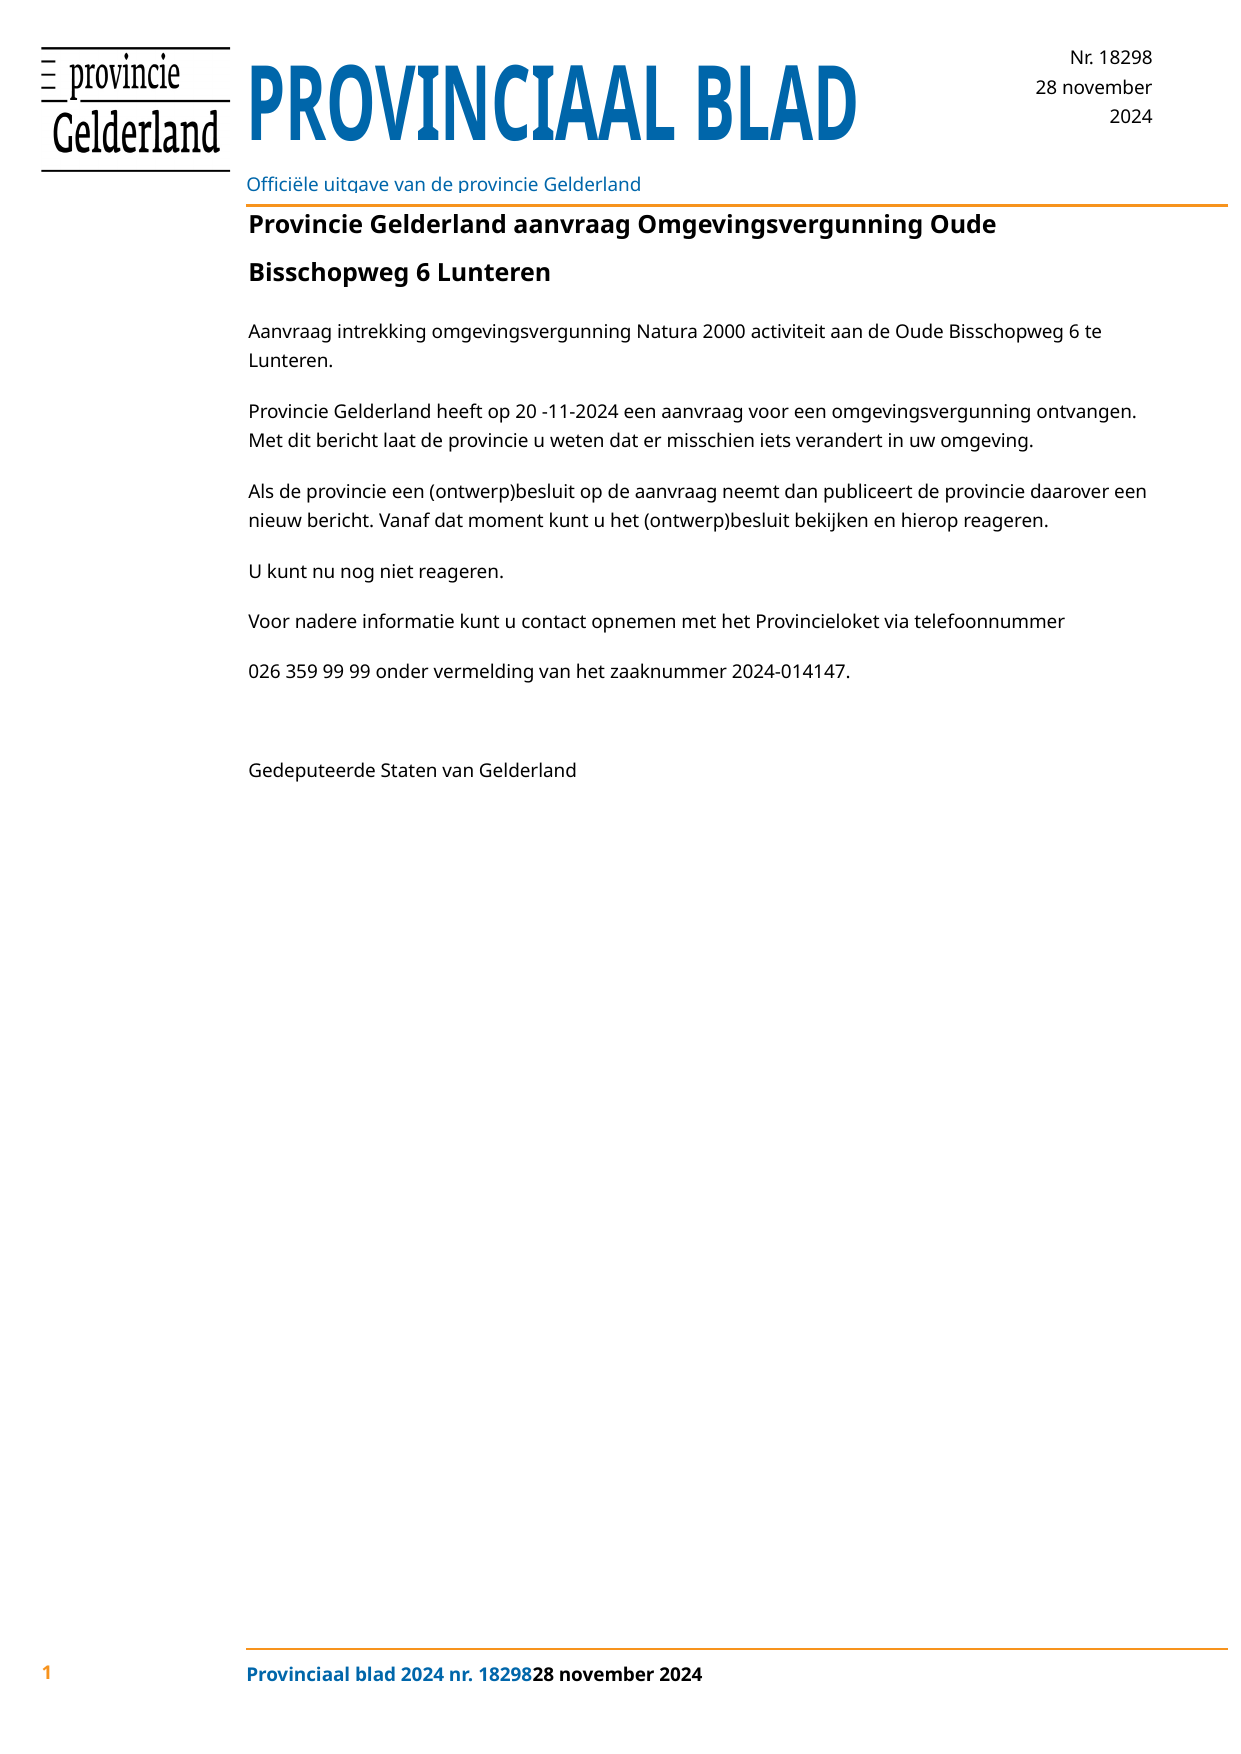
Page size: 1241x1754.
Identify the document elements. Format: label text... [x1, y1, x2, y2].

text Aanvraag intrekking omgevingsvergunning Natura 2000 activiteit aan de Oude Bisschopweg 6 te Lunteren. [248, 318, 1152, 373]
text Provincie Gelderland heeft op 20 -11-2024 een aanvraag voor een omgevingsvergunning ontvangen. Met dit bericht laat de provincie u weten dat er misschien iets verandert in uw omgeving. [248, 398, 1152, 453]
picture [41, 47, 231, 172]
text Voor nadere informatie kunt u contact opnemen met het Provincieloket via telefoonnummer [248, 608, 1152, 634]
text U kunt nu nog niet reageren. [248, 558, 1152, 584]
text Gedeputeerde Staten van Gelderland [248, 757, 1152, 783]
text 026 359 99 99 onder vermelding van het zaaknummer 2024-014147. [248, 659, 1152, 684]
text Als de provincie een (ontwerp)besluit op de aanvraag neemt dan publiceert de provincie daarover een nieuw bericht. Vanaf dat moment kunt u het (ontwerp)besluit bekijken en hierop reageren. [248, 478, 1152, 533]
text Provincie Gelderland aanvraag Omgevingsvergunning Oude Bisschopweg 6 Lunteren [248, 207, 1152, 288]
